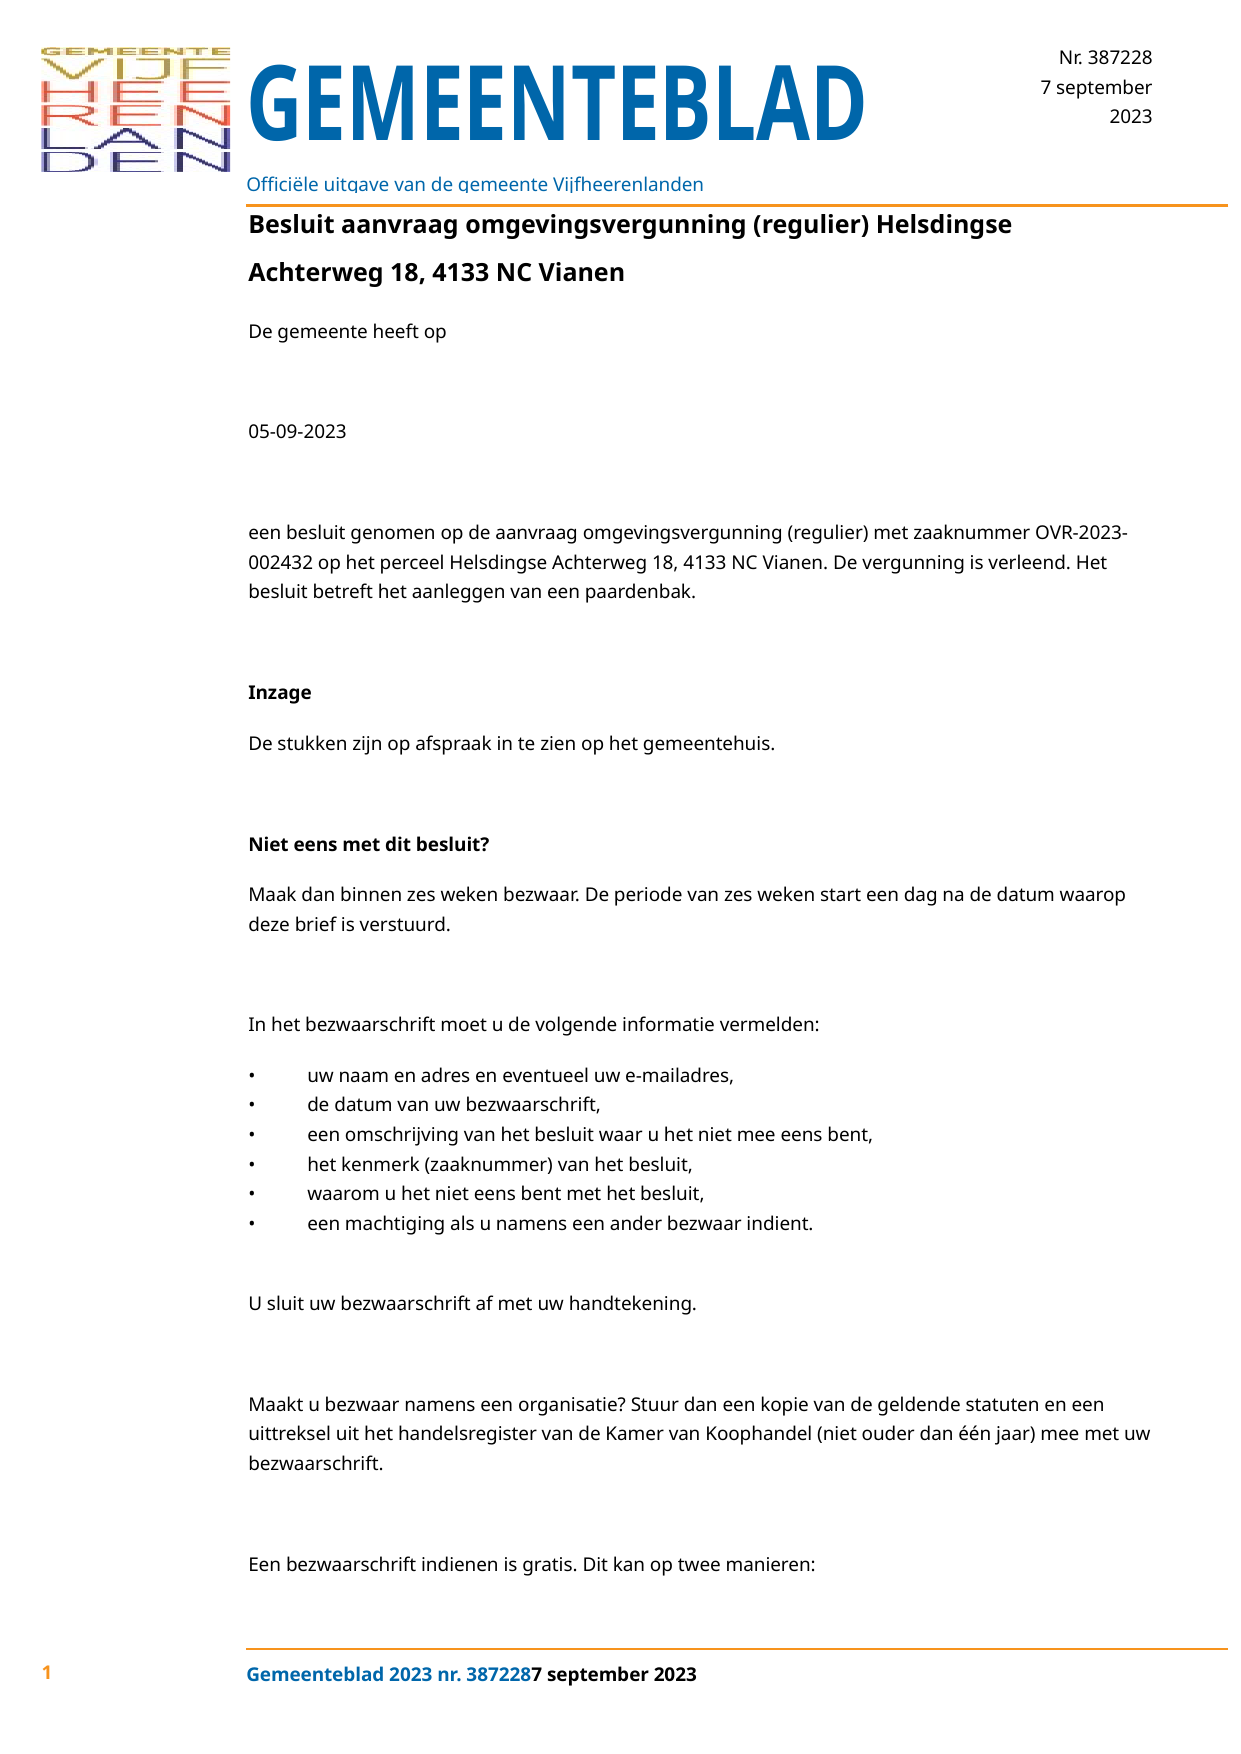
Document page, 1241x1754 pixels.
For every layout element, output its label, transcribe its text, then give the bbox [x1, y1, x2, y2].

text 05-09-2023 [248, 419, 1152, 444]
list waarom u het niet eens bent met het besluit, [248, 1180, 1152, 1206]
picture [41, 47, 231, 172]
text Maak dan binnen zes weken bezwaar. De periode van zes weken start een dag na de datum waarop deze brief is verstuurd. [248, 881, 1152, 937]
text Inzage [248, 679, 1152, 705]
text De stukken zijn op afspraak in te zien op het gemeentehuis. [248, 730, 1152, 756]
text Niet eens met dit besluit? [248, 831, 1152, 857]
list een omschrijving van het besluit waar u het niet mee eens bent, [248, 1121, 1152, 1147]
text In het bezwaarschrift moet u de volgende informatie vermelden: [248, 1012, 1152, 1037]
text Besluit aanvraag omgevingsvergunning (regulier) Helsdingse Achterweg 18, 4133 NC Vianen [248, 207, 1152, 288]
list het kenmerk (zaaknummer) van het besluit, [248, 1151, 1152, 1177]
text U sluit uw bezwaarschrift af met uw handtekening. [248, 1290, 1152, 1316]
text Maakt u bezwaar namens een organisatie? Stuur dan een kopie van de geldende statuten en een uittreksel uit het handelsregister van de Kamer van Koophandel (niet ouder dan één jaar) mee met uw bezwaarschrift. [248, 1391, 1152, 1476]
list de datum van uw bezwaarschrift, [248, 1092, 1152, 1117]
text een besluit genomen op de aanvraag omgevingsvergunning (regulier) met zaaknummer OVR-2023-002432 op het perceel Helsdingse Achterweg 18, 4133 NC Vianen. De vergunning is verleend. Het besluit betreft het aanleggen van een paardenbak. [248, 519, 1152, 604]
text De gemeente heeft op [248, 318, 1152, 344]
text Een bezwaarschrift indienen is gratis. Dit kan op twee manieren: [248, 1551, 1152, 1577]
list een machtiging als u namens een ander bezwaar indient. [248, 1210, 1152, 1236]
list uw naam en adres en eventueel uw e-mailadres, [248, 1062, 1152, 1088]
